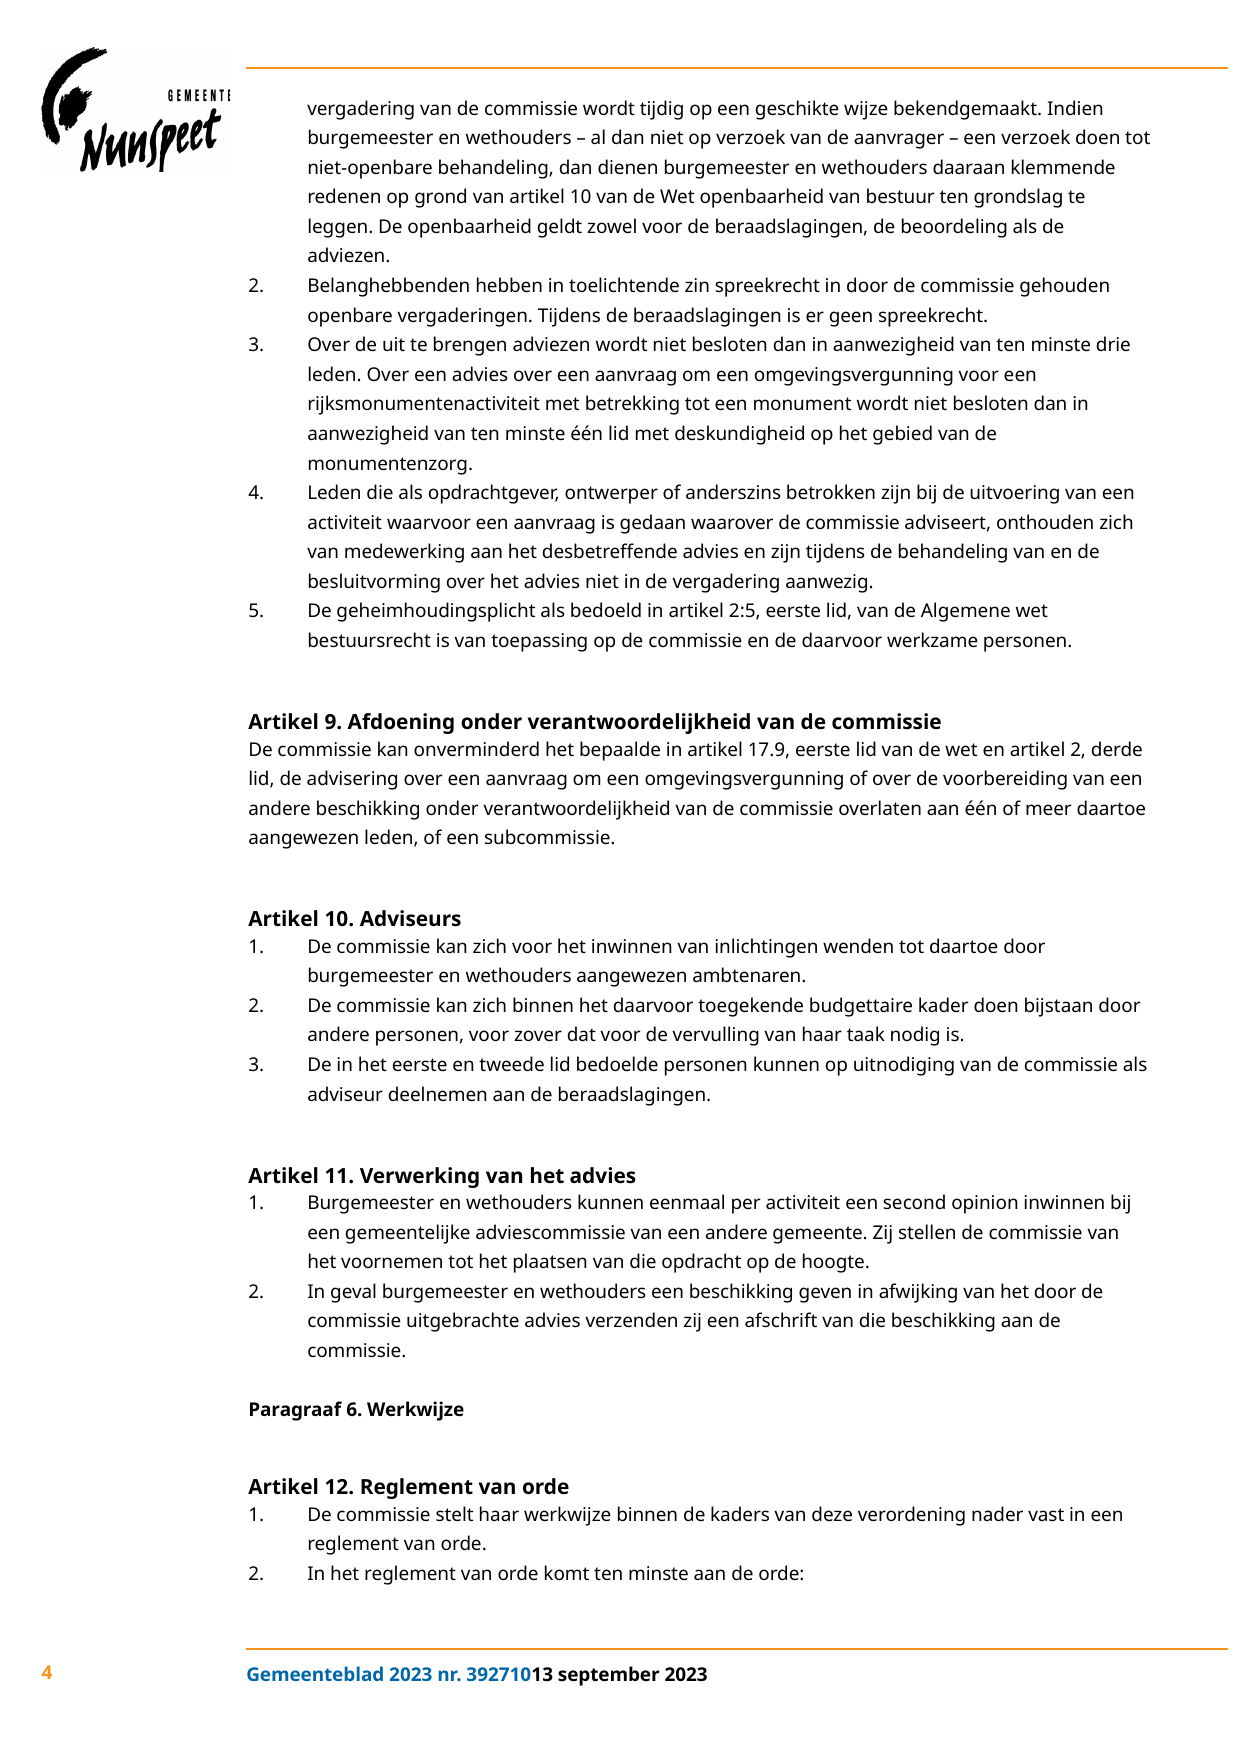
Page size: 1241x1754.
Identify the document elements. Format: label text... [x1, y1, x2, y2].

text Artikel 10. Adviseurs [248, 904, 1152, 933]
list De commissie stelt haar werkwijze binnen de kaders van deze verordening nader vast in een reglement van orde. [248, 1501, 1152, 1556]
list In het reglement van orde komt ten minste aan de orde: [248, 1560, 1152, 1586]
list De in het eerste en tweede lid bedoelde personen kunnen op uitnodiging van de commissie als adviseur deelnemen aan de beraadslagingen. [248, 1051, 1152, 1107]
picture [41, 47, 231, 172]
list De commissie kan zich voor het inwinnen van inlichtingen wenden tot daartoe door burgemeester en wethouders aangewezen ambtenaren. [248, 933, 1152, 988]
text De commissie kan onverminderd het bepaalde in artikel 17.9, eerste lid van de wet en artikel 2, derde lid, de advisering over een aanvraag om een omgevingsvergunning of over de voorbereiding van een andere beschikking onder verantwoordelijkheid van de commissie overlaten aan één of meer daartoe aangewezen leden, of een subcommissie. [248, 736, 1152, 850]
list vergadering van de commissie wordt tijdig op een geschikte wijze bekendgemaakt. Indien burgemeester en wethouders – al dan niet op verzoek van de aanvrager – een verzoek doen tot niet-openbare behandeling, dan dienen burgemeester en wethouders daaraan klemmende redenen op grond van artikel 10 van de Wet openbaarheid van bestuur ten grondslag te leggen. De openbaarheid geldt zowel voor de beraadslagingen, de beoordeling als de adviezen. [248, 95, 1152, 268]
list Belanghebbenden hebben in toelichtende zin spreekrecht in door de commissie gehouden openbare vergaderingen. Tijdens de beraadslagingen is er geen spreekrecht. [248, 272, 1152, 328]
text Paragraaf 6. Werkwijze [248, 1396, 1152, 1422]
text Artikel 12. Reglement van orde [248, 1472, 1152, 1501]
list Leden die als opdrachtgever, ontwerper of anderszins betrokken zijn bij de uitvoering van een activiteit waarvoor een aanvraag is gedaan waarover de commissie adviseert, onthouden zich van medewerking aan het desbetreffende advies en zijn tijdens de behandeling van en de besluitvorming over het advies niet in de vergadering aanwezig. [248, 479, 1152, 594]
list Burgemeester en wethouders kunnen eenmaal per activiteit een second opinion inwinnen bij een gemeentelijke adviescommissie van een andere gemeente. Zij stellen de commissie van het voornemen tot het plaatsen van die opdracht op de hoogte. [248, 1189, 1152, 1274]
text Artikel 11. Verwerking van het advies [248, 1161, 1152, 1189]
text Artikel 9. Afdoening onder verantwoordelijkheid van de commissie [248, 707, 1152, 736]
list In geval burgemeester en wethouders een beschikking geven in afwijking van het door de commissie uitgebrachte advies verzenden zij een afschrift van die beschikking aan de commissie. [248, 1278, 1152, 1363]
list De commissie kan zich binnen het daarvoor toegekende budgettaire kader doen bijstaan door andere personen, voor zover dat voor de vervulling van haar taak nodig is. [248, 992, 1152, 1047]
list Over de uit te brengen adviezen wordt niet besloten dan in aanwezigheid van ten minste drie leden. Over een advies over een aanvraag om een omgevingsvergunning voor een rijksmonumentenactiviteit met betrekking tot een monument wordt niet besloten dan in aanwezigheid van ten minste één lid met deskundigheid op het gebied van de monumentenzorg. [248, 331, 1152, 476]
list De geheimhoudingsplicht als bedoeld in artikel 2:5, eerste lid, van de Algemene wet bestuursrecht is van toepassing op de commissie en de daarvoor werkzame personen. [248, 598, 1152, 653]
